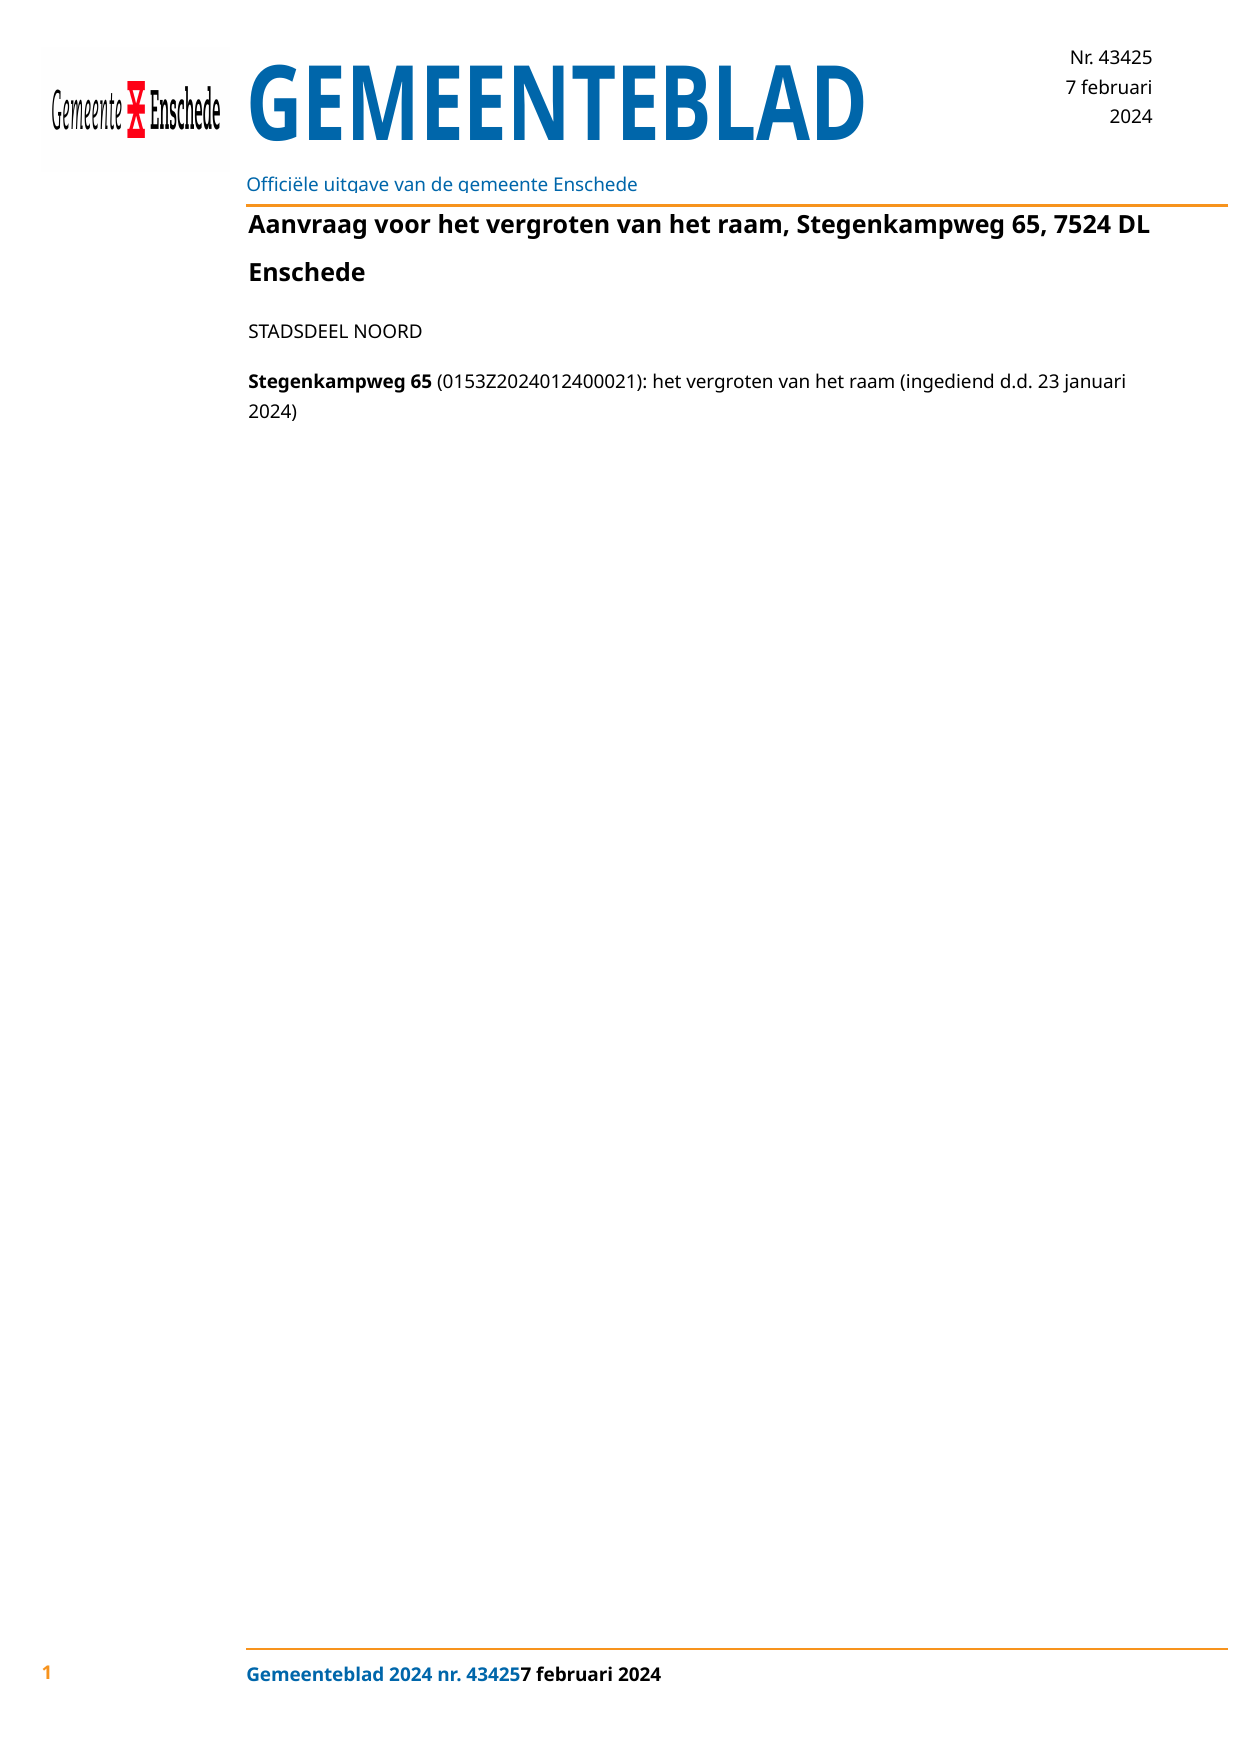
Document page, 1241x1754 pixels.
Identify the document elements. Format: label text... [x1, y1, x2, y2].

text Aanvraag voor het vergroten van het raam, Stegenkampweg 65, 7524 DL Enschede [248, 207, 1152, 288]
text STADSDEEL NOORD [248, 318, 1152, 344]
text Stegenkampweg 65 (0153Z2024012400021): het vergroten van het raam (ingediend d.d. 23 januari 2024) [248, 368, 1152, 424]
picture [41, 47, 231, 172]
